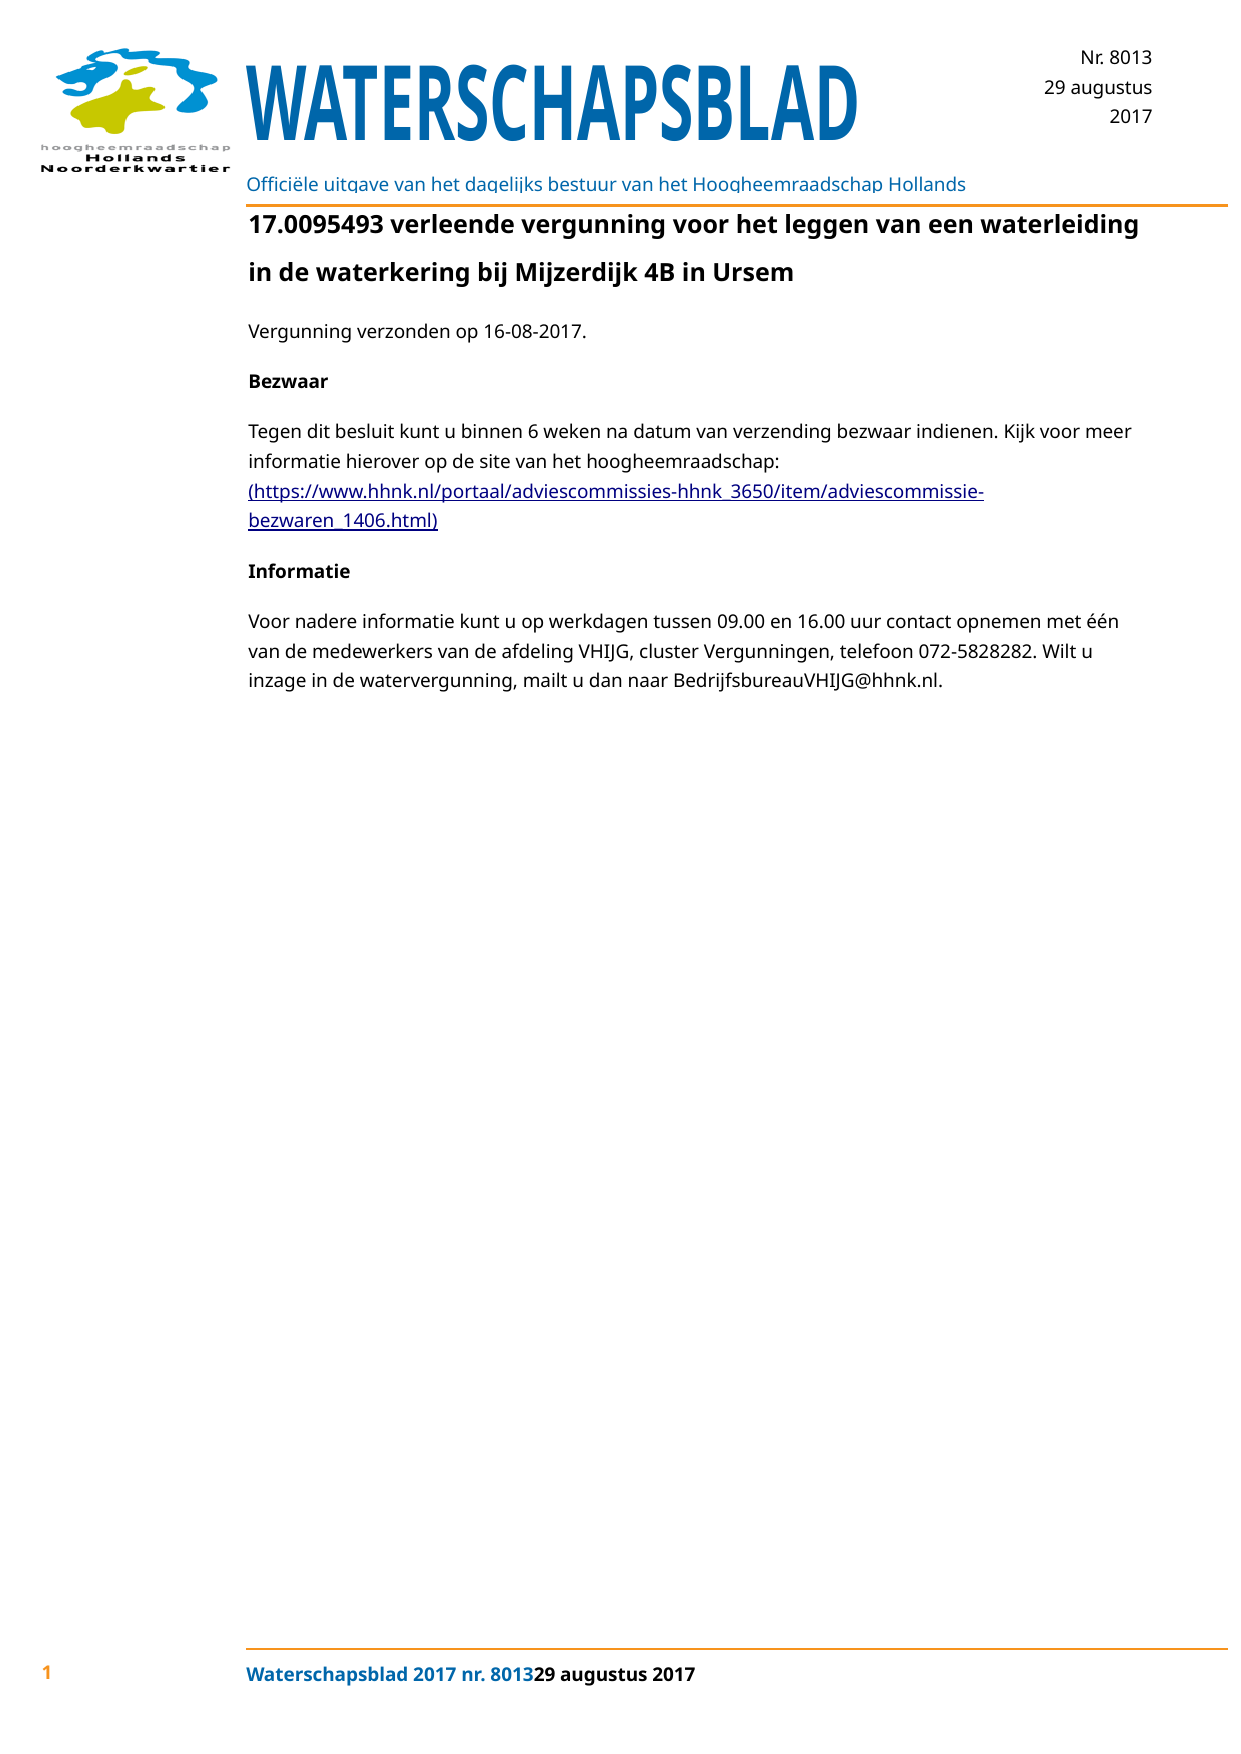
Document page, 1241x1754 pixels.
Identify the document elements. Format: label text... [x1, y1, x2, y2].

picture [41, 47, 231, 172]
text Informatie [248, 558, 1152, 584]
text 17.0095493 verleende vergunning voor het leggen van een waterleiding in de waterkering bij Mijzerdijk 4B in Ursem [248, 207, 1152, 288]
text Vergunning verzonden op 16-08-2017. [248, 318, 1152, 344]
text Bezwaar [248, 368, 1152, 394]
text Voor nadere informatie kunt u op werkdagen tussen 09.00 en 16.00 uur contact opnemen met één van de medewerkers van de afdeling VHIJG, cluster Vergunningen, telefoon 072-5828282. Wilt u inzage in de watervergunning, mailt u dan naar BedrijfsbureauVHIJG@hhnk.nl. [248, 608, 1152, 693]
text Tegen dit besluit kunt u binnen 6 weken na datum van verzending bezwaar indienen. Kijk voor meer informatie hierover op de site van het hoogheemraadschap: (https://www.hhnk.nl/portaal/adviescommissies-hhnk_3650/item/adviescommissie-bezwaren_1406.html) [248, 419, 1152, 533]
